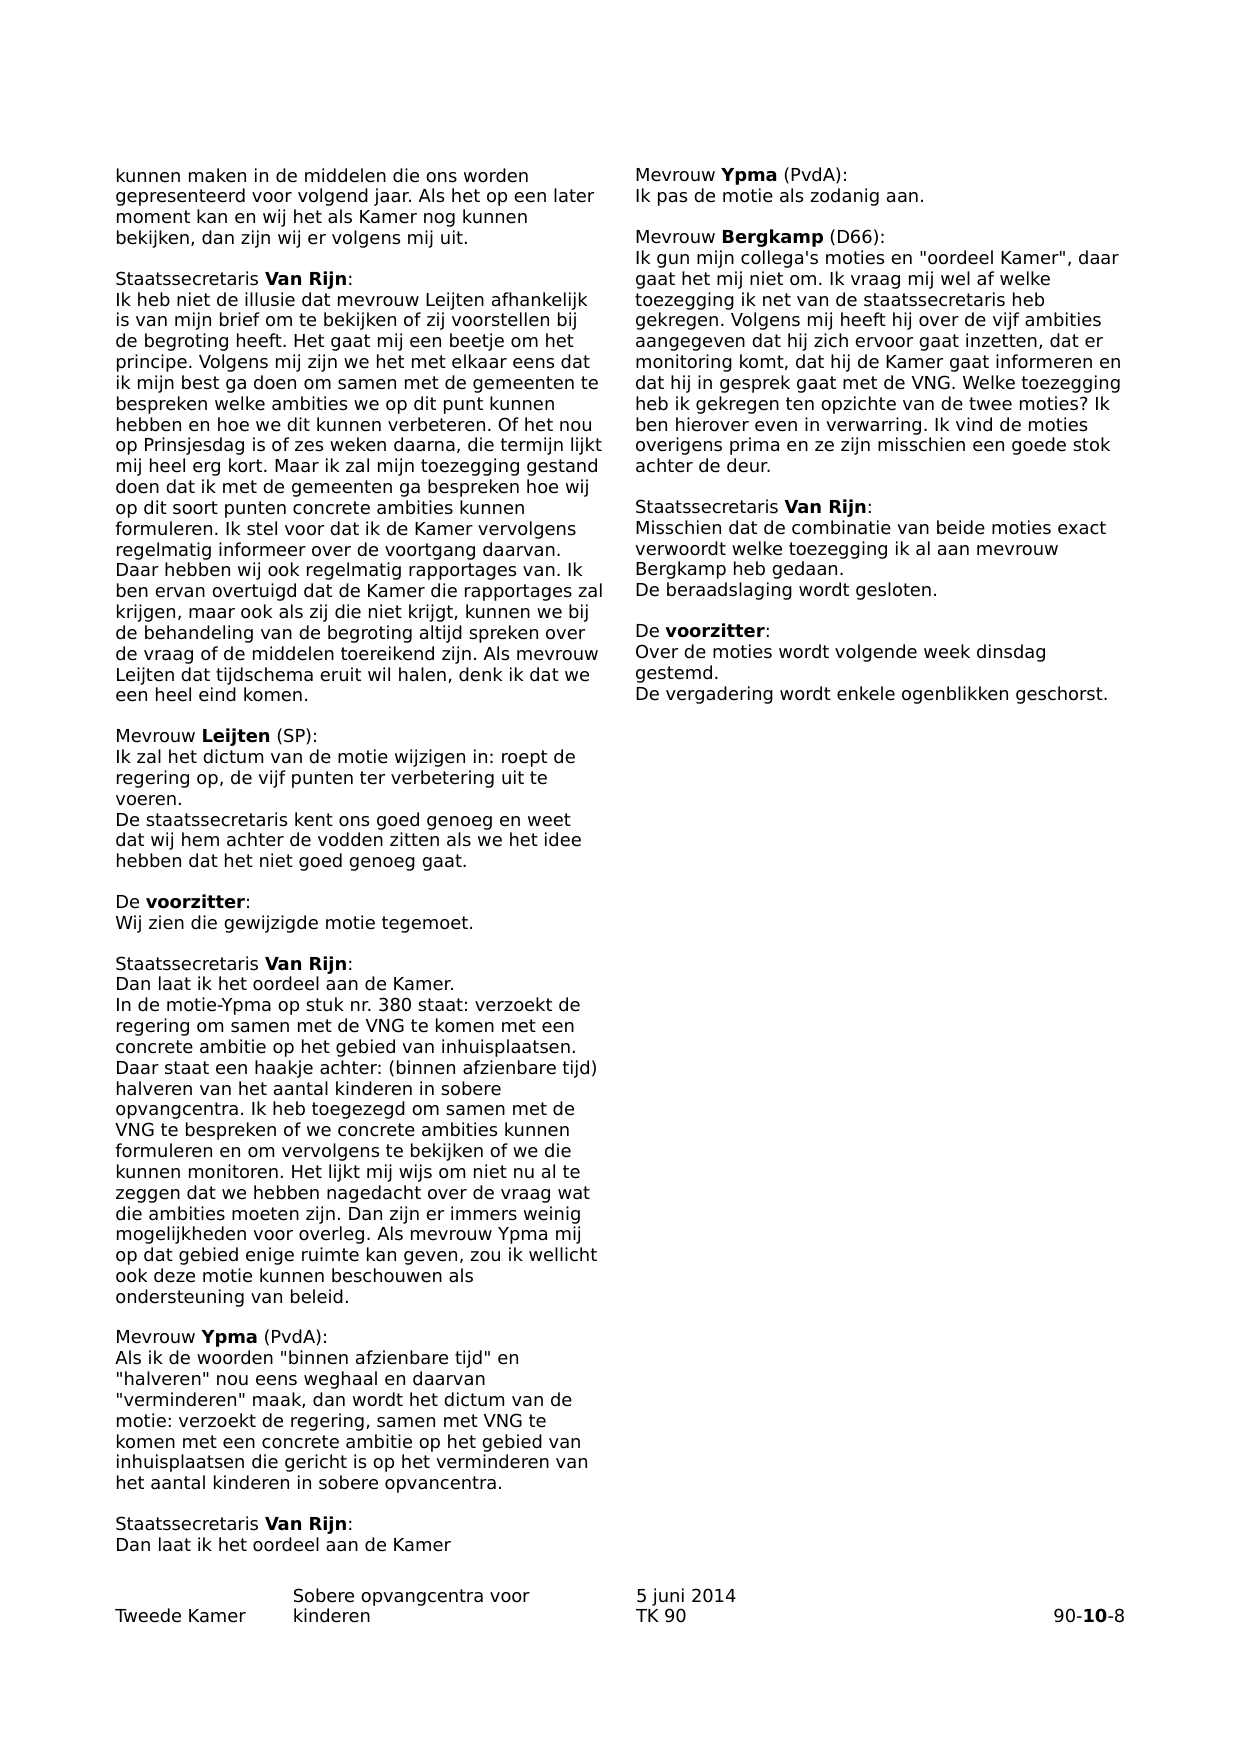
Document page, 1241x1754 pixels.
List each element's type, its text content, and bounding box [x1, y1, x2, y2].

text Dan laat ik het oordeel aan de Kamer. [115, 974, 605, 995]
text Staatssecretaris Van Rijn: [115, 269, 605, 289]
text Mevrouw Leijten (SP): [115, 726, 605, 747]
text In de motie-Ypma op stuk nr. 380 staat: verzoekt de regering om samen met de VNG te komen met een concrete ambitie op het gebied van inhuisplaatsen. Daar staat een haakje achter: (binnen afzienbare tijd) halveren van het aantal kinderen in sobere opvangcentra. Ik heb toegezegd om samen met de VNG te bespreken of we concrete ambities kunnen formuleren en om vervolgens te bekijken of we die kunnen monitoren. Het lijkt mij wijs om niet nu al te zeggen dat we hebben nagedacht over de vraag wat die ambities moeten zijn. Dan zijn er immers weinig mogelijkheden voor overleg. Als mevrouw Ypma mij op dat gebied enige ruimte kan geven, zou ik wellicht ook deze motie kunnen beschouwen als ondersteuning van beleid. [115, 995, 605, 1307]
text Staatssecretaris Van Rijn: [635, 497, 1125, 517]
text De vergadering wordt enkele ogenblikken geschorst. [635, 683, 1125, 704]
text kunnen maken in de middelen die ons worden gepresenteerd voor volgend jaar. Als het op een later moment kan en wij het als Kamer nog kunnen bekijken, dan zijn wij er volgens mij uit. [115, 165, 605, 249]
text Dan laat ik het oordeel aan de Kamer [115, 1535, 605, 1556]
text De voorzitter: [115, 892, 605, 912]
text Mevrouw Ypma (PvdA): [115, 1327, 605, 1348]
text Staatssecretaris Van Rijn: [115, 1514, 605, 1535]
text De voorzitter: [635, 621, 1125, 642]
text Ik zal het dictum van de motie wijzigen in: roept de regering op, de vijf punten ter verbetering uit te voeren. [115, 747, 605, 809]
text Mevrouw Bergkamp (D66): [635, 227, 1125, 248]
text Ik heb niet de illusie dat mevrouw Leijten afhankelijk is van mijn brief om te bekijken of zij voorstellen bij de begroting heeft. Het gaat mij een beetje om het principe. Volgens mij zijn we het met elkaar eens dat ik mijn best ga doen om samen met de gemeenten te bespreken welke ambities we op dit punt kunnen hebben en hoe we dit kunnen verbeteren. Of het nou op Prinsjesdag is of zes weken daarna, die termijn lijkt mij heel erg kort. Maar ik zal mijn toezegging gestand doen dat ik met de gemeenten ga bespreken hoe wij op dit soort punten concrete ambities kunnen formuleren. Ik stel voor dat ik de Kamer vervolgens regelmatig informeer over de voortgang daarvan. Daar hebben wij ook regelmatig rapportages van. Ik ben ervan overtuigd dat de Kamer die rapportages zal krijgen, maar ook als zij die niet krijgt, kunnen we bij de behandeling van de begroting altijd spreken over de vraag of de middelen toereikend zijn. Als mevrouw Leijten dat tijdschema eruit wil halen, denk ik dat we een heel eind komen. [115, 289, 605, 706]
text Misschien dat de combinatie van beide moties exact verwoordt welke toezegging ik al aan mevrouw Bergkamp heb gedaan. [635, 517, 1125, 580]
text Over de moties wordt volgende week dinsdag gestemd. [635, 642, 1125, 683]
text Staatssecretaris Van Rijn: [115, 953, 605, 974]
text Mevrouw Ypma (PvdA): [635, 165, 1125, 186]
text Wij zien die gewijzigde motie tegemoet. [115, 912, 605, 933]
text Als ik de woorden "binnen afzienbare tijd" en "halveren" nou eens weghaal en daarvan "verminderen" maak, dan wordt het dictum van de motie: verzoekt de regering, samen met VNG te komen met een concrete ambitie op het gebied van inhuisplaatsen die gericht is op het verminderen van het aantal kinderen in sobere opvancentra. [115, 1348, 605, 1494]
text De beraadslaging wordt gesloten. [635, 580, 1125, 601]
text Ik pas de motie als zodanig aan. [635, 186, 1125, 207]
text De staatssecretaris kent ons goed genoeg en weet dat wij hem achter de vodden zitten als we het idee hebben dat het niet goed genoeg gaat. [115, 809, 605, 872]
text Ik gun mijn collega's moties en "oordeel Kamer", daar gaat het mij niet om. Ik vraag mij wel af welke toezegging ik net van de staatssecretaris heb gekregen. Volgens mij heeft hij over de vijf ambities aangegeven dat hij zich ervoor gaat inzetten, dat er monitoring komt, dat hij de Kamer gaat informeren en dat hij in gesprek gaat met de VNG. Welke toezegging heb ik gekregen ten opzichte van de twee moties? Ik ben hierover even in verwarring. Ik vind de moties overigens prima en ze zijn misschien een goede stok achter de deur. [635, 248, 1125, 477]
